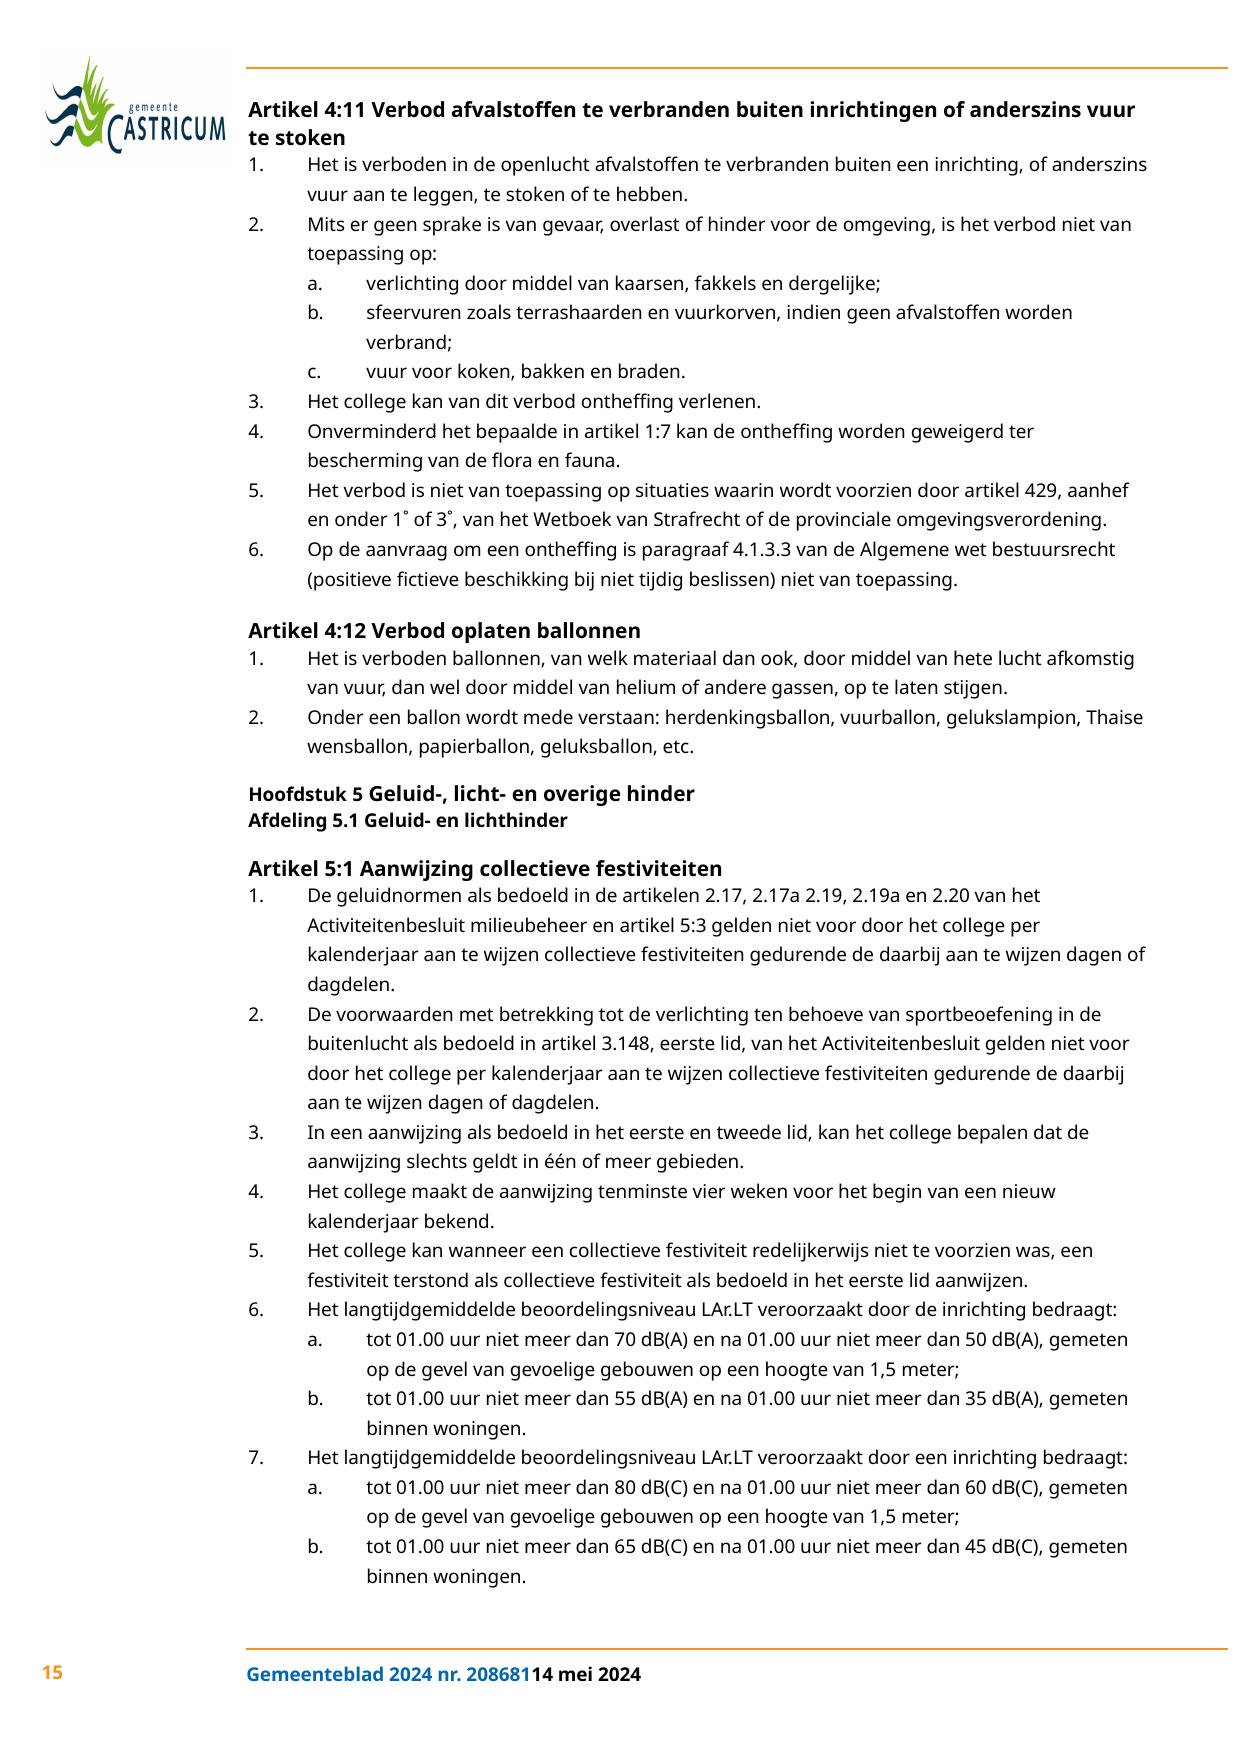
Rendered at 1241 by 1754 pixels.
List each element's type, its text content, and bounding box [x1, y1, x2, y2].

list Het college kan van dit verbod ontheffing verlenen. [248, 388, 1152, 414]
list Het langtijdgemiddelde beoordelingsniveau LAr.LT veroorzaakt door de inrichting bedraagt: [248, 1297, 1152, 1322]
list verlichting door middel van kaarsen, fakkels en dergelijke; [307, 270, 1152, 296]
list Onverminderd het bepaalde in artikel 1:7 kan de ontheffing worden geweigerd ter bescherming van de flora en fauna. [248, 418, 1152, 473]
list vuur voor koken, bakken en braden. [307, 359, 1152, 384]
list Het verbod is niet van toepassing op situaties waarin wordt voorzien door artikel 429, aanhef en onder 1˚ of 3˚, van het Wetboek van Strafrecht of de provinciale omgevingsverordening. [248, 477, 1152, 532]
list Mits er geen sprake is van gevaar, overlast of hinder voor de omgeving, is het verbod niet van toepassing op: [248, 211, 1152, 266]
list tot 01.00 uur niet meer dan 55 dB(A) en na 01.00 uur niet meer dan 35 dB(A), gemeten binnen woningen. [307, 1385, 1152, 1441]
list Op de aanvraag om een ontheffing is paragraaf 4.1.3.3 van de Algemene wet bestuursrecht (positieve fictieve beschikking bij niet tijdig beslissen) niet van toepassing. [248, 536, 1152, 592]
list tot 01.00 uur niet meer dan 70 dB(A) en na 01.00 uur niet meer dan 50 dB(A), gemeten op de gevel van gevoelige gebouwen op een hoogte van 1,5 meter; [307, 1326, 1152, 1382]
text Hoofdstuk 5 Geluid-, licht- en overige hinder [248, 779, 1152, 807]
list Het is verboden in de openlucht afvalstoffen te verbranden buiten een inrichting, of anderszins vuur aan te leggen, te stoken of te hebben. [248, 152, 1152, 207]
text Artikel 5:1 Aanwijzing collectieve festiviteiten [248, 854, 1152, 882]
list Onder een ballon wordt mede verstaan: herdenkingsballon, vuurballon, gelukslampion, Thaise wensballon, papierballon, geluksballon, etc. [248, 704, 1152, 759]
text Artikel 4:11 Verbod afvalstoffen te verbranden buiten inrichtingen of anderszins vuur te stoken [248, 95, 1152, 152]
text Artikel 4:12 Verbod oplaten ballonnen [248, 616, 1152, 645]
list tot 01.00 uur niet meer dan 80 dB(C) en na 01.00 uur niet meer dan 60 dB(C), gemeten op de gevel van gevoelige gebouwen op een hoogte van 1,5 meter; [307, 1474, 1152, 1529]
list Het langtijdgemiddelde beoordelingsniveau LAr.LT veroorzaakt door een inrichting bedraagt: [248, 1444, 1152, 1470]
list sfeervuren zoals terrashaarden en vuurkorven, indien geen afvalstoffen worden verbrand; [307, 299, 1152, 355]
list De voorwaarden met betrekking tot de verlichting ten behoeve van sportbeoefening in de buitenlucht als bedoeld in artikel 3.148, eerste lid, van het Activiteitenbesluit gelden niet voor door het college per kalenderjaar aan te wijzen collectieve festiviteiten gedurende de daarbij aan te wijzen dagen of dagdelen. [248, 1001, 1152, 1115]
list Het college kan wanneer een collectieve festiviteit redelijkerwijs niet te voorzien was, een festiviteit terstond als collectieve festiviteit als bedoeld in het eerste lid aanwijzen. [248, 1237, 1152, 1293]
text Afdeling 5.1 Geluid- en lichthinder [248, 807, 1152, 833]
picture [41, 47, 231, 172]
list In een aanwijzing als bedoeld in het eerste en tweede lid, kan het college bepalen dat de aanwijzing slechts geldt in één of meer gebieden. [248, 1119, 1152, 1174]
list Het is verboden ballonnen, van welk materiaal dan ook, door middel van hete lucht afkomstig van vuur, dan wel door middel van helium of andere gassen, op te laten stijgen. [248, 645, 1152, 700]
list tot 01.00 uur niet meer dan 65 dB(C) en na 01.00 uur niet meer dan 45 dB(C), gemeten binnen woningen. [307, 1533, 1152, 1589]
list Het college maakt de aanwijzing tenminste vier weken voor het begin van een nieuw kalenderjaar bekend. [248, 1178, 1152, 1234]
list De geluidnormen als bedoeld in de artikelen 2.17, 2.17a 2.19, 2.19a en 2.20 van het Activiteitenbesluit milieubeheer en artikel 5:3 gelden niet voor door het college per kalenderjaar aan te wijzen collectieve festiviteiten gedurende de daarbij aan te wijzen dagen of dagdelen. [248, 882, 1152, 997]
